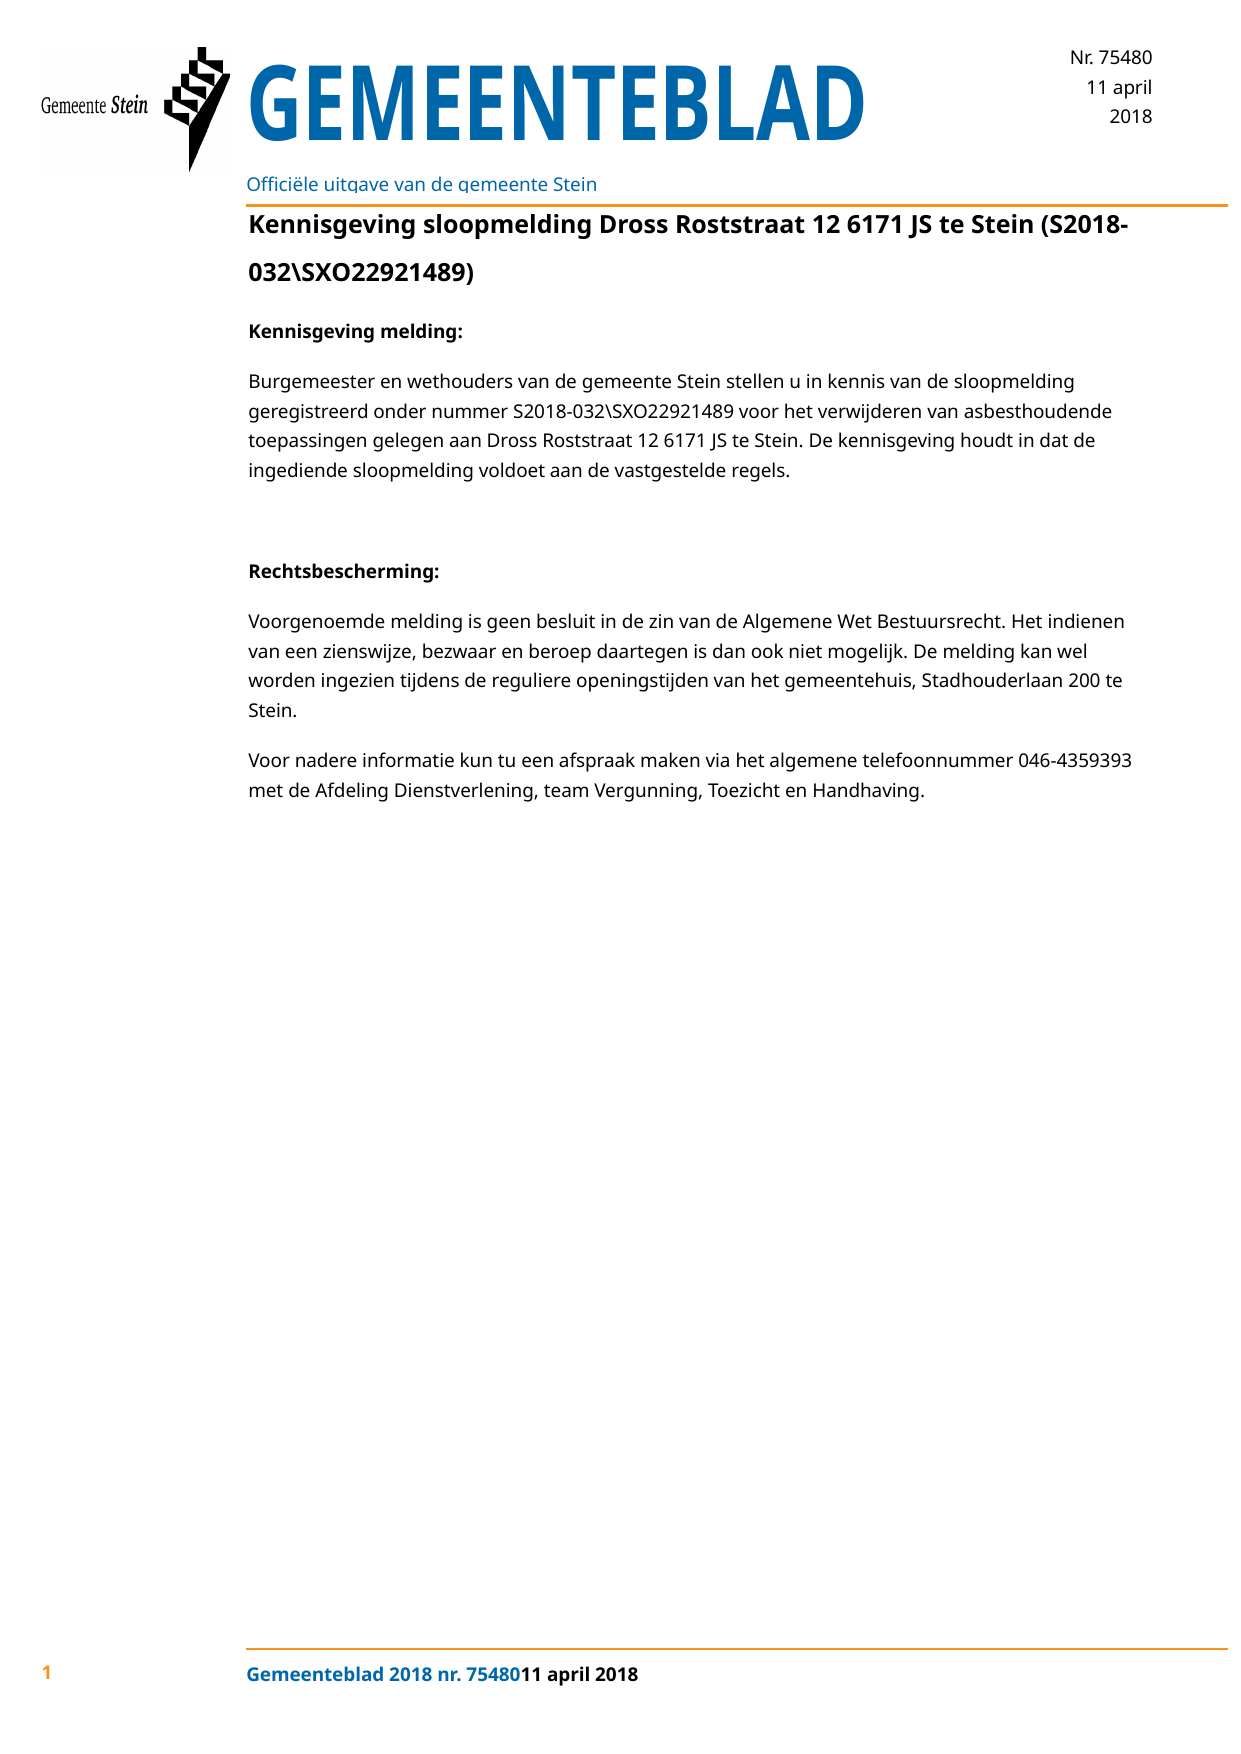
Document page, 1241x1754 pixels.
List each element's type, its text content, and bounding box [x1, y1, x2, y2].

text Kennisgeving sloopmelding Dross Roststraat 12 6171 JS te Stein (S2018-032\SXO22921489) [248, 207, 1152, 288]
text Kennisgeving melding: [248, 318, 1152, 344]
text Rechtsbescherming: [248, 558, 1152, 584]
text Voorgenoemde melding is geen besluit in de zin van de Algemene Wet Bestuursrecht. Het indienen van een zienswijze, bezwaar en beroep daartegen is dan ook niet mogelijk. De melding kan wel worden ingezien tijdens de reguliere openingstijden van het gemeentehuis, Stadhouderlaan 200 te Stein. [248, 608, 1152, 723]
picture [41, 47, 231, 172]
text Burgemeester en wethouders van de gemeente Stein stellen u in kennis van de sloopmelding geregistreerd onder nummer S2018-032\SXO22921489 voor het verwijderen van asbesthoudende toepassingen gelegen aan Dross Roststraat 12 6171 JS te Stein. De kennisgeving houdt in dat de ingediende sloopmelding voldoet aan de vastgestelde regels. [248, 368, 1152, 483]
text Voor nadere informatie kun tu een afspraak maken via het algemene telefoonnummer 046-4359393 met de Afdeling Dienstverlening, team Vergunning, Toezicht en Handhaving. [248, 747, 1152, 803]
